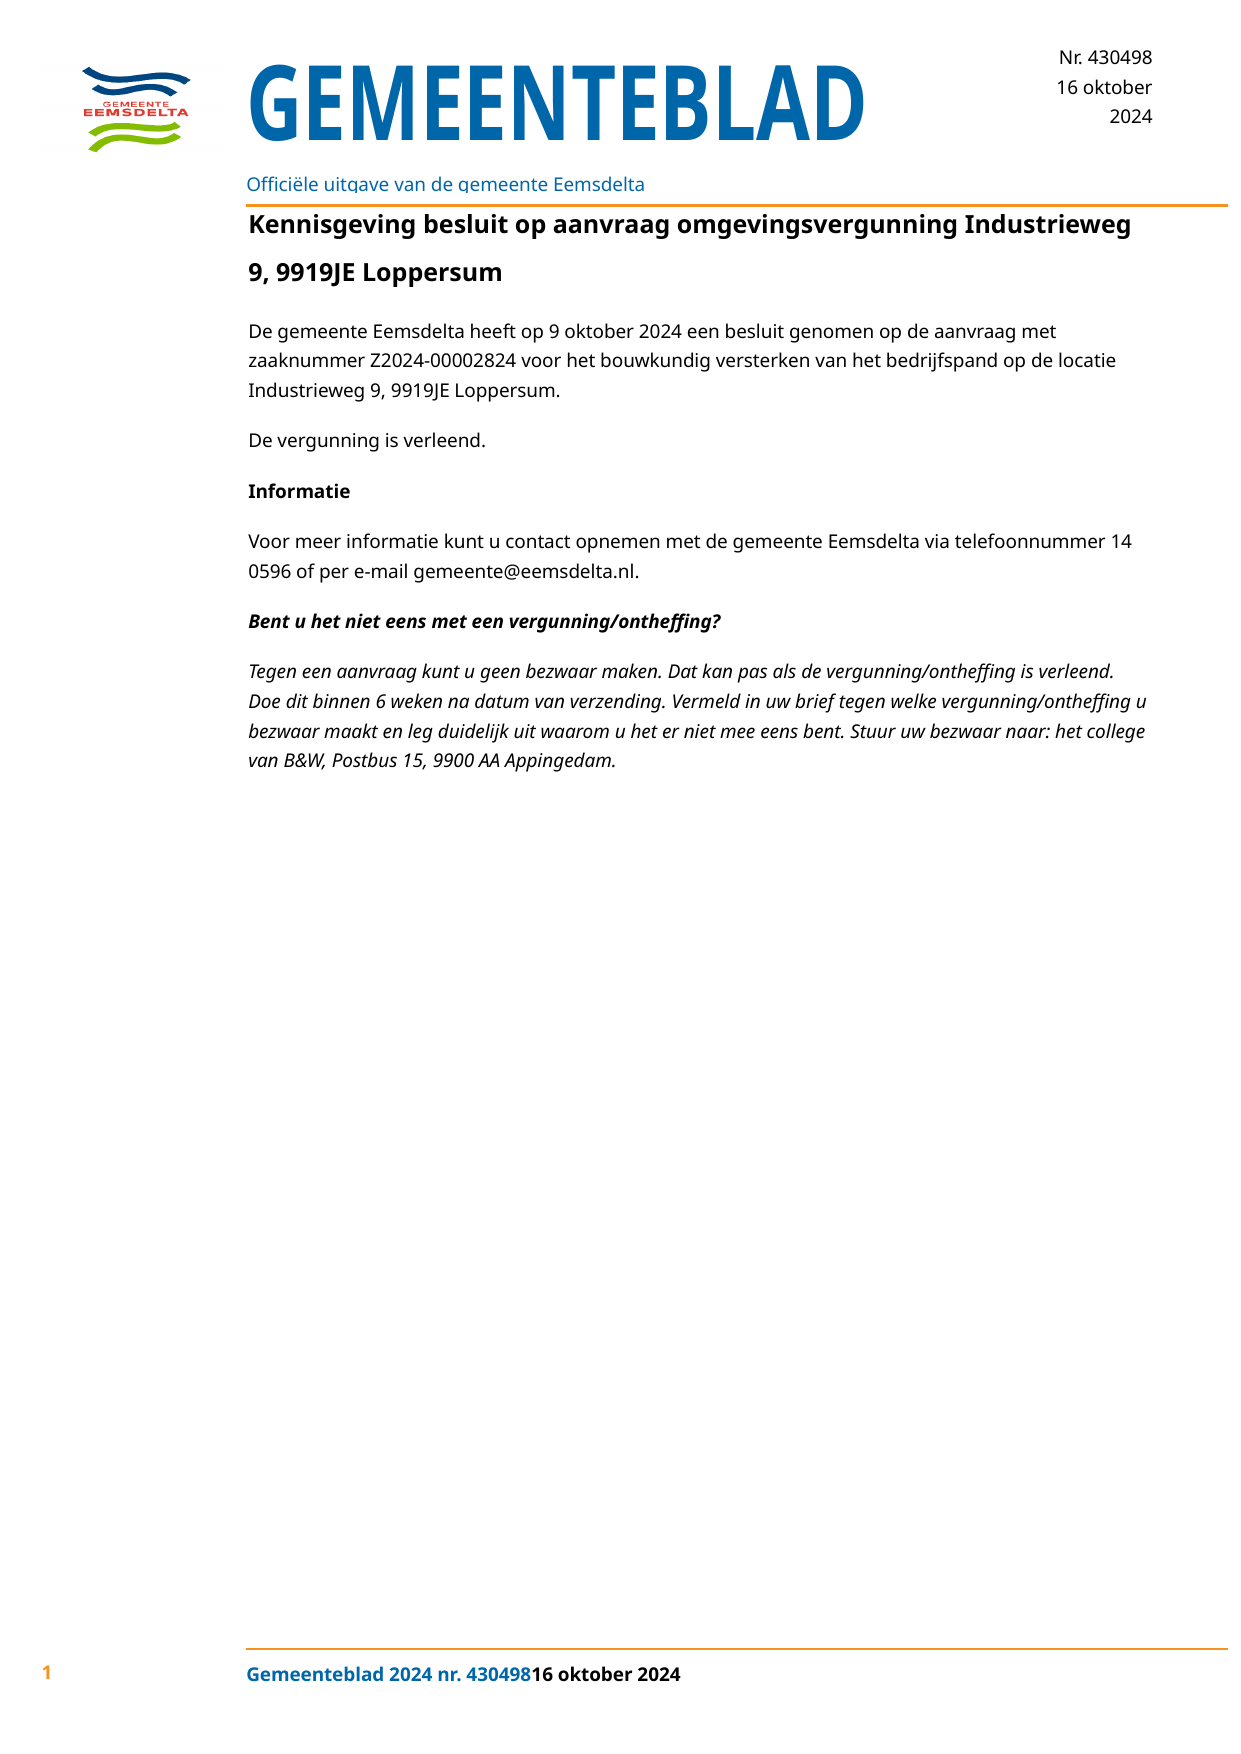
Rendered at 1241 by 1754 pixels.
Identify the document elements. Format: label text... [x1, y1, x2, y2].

text Tegen een aanvraag kunt u geen bezwaar maken. Dat kan pas als de vergunning/ontheffing is verleend. Doe dit binnen 6 weken na datum van verzending. Vermeld in uw brief tegen welke vergunning/ontheffing u bezwaar maakt en leg duidelijk uit waarom u het er niet mee eens bent. Stuur uw bezwaar naar: het college van B&W, Postbus 15, 9900 AA Appingedam. [248, 659, 1152, 773]
text De gemeente Eemsdelta heeft op 9 oktober 2024 een besluit genomen op de aanvraag met zaaknummer Z2024-00002824 voor het bouwkundig versterken van het bedrijfspand op de locatie Industrieweg 9, 9919JE Loppersum. [248, 318, 1152, 403]
text Voor meer informatie kunt u contact opnemen met de gemeente Eemsdelta via telefoonnummer 14 0596 of per e-mail gemeente@eemsdelta.nl. [248, 528, 1152, 584]
text Bent u het niet eens met een vergunning/ontheffing? [248, 608, 1152, 634]
text Kennisgeving besluit op aanvraag omgevingsvergunning Industrieweg 9, 9919JE Loppersum [248, 207, 1152, 288]
picture [41, 47, 231, 172]
text Informatie [248, 478, 1152, 504]
text De vergunning is verleend. [248, 427, 1152, 453]
